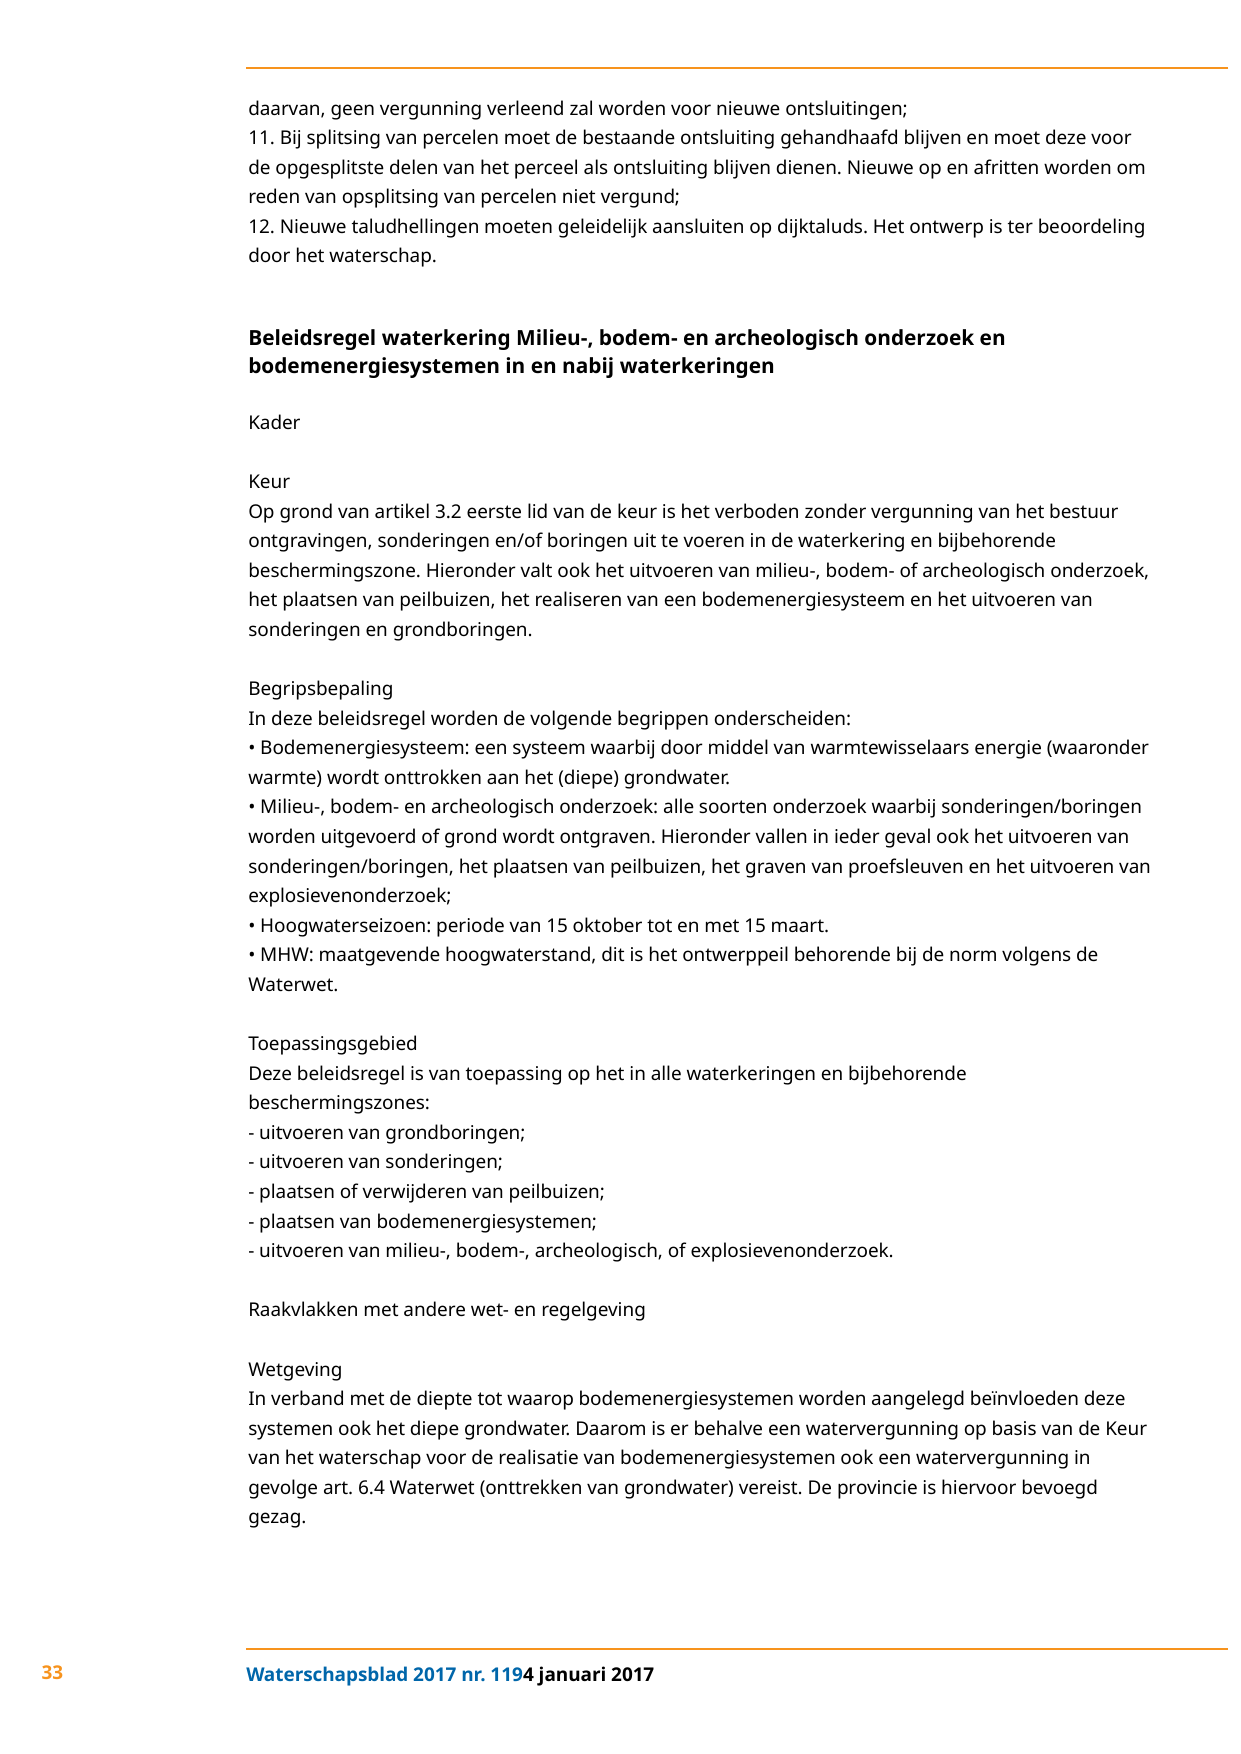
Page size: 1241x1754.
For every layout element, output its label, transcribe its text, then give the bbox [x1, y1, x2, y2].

text 11. Bij splitsing van percelen moet de bestaande ontsluiting gehandhaafd blijven en moet deze voor de opgesplitste delen van het perceel als ontsluiting blijven dienen. Nieuwe op en afritten worden om reden van opsplitsing van percelen niet vergund; [248, 124, 1152, 209]
text - uitvoeren van milieu-, bodem-, archeologisch, of explosievenonderzoek. [248, 1237, 1152, 1263]
text Keur [248, 468, 1152, 494]
text Raakvlakken met andere wet- en regelgeving [248, 1297, 1152, 1322]
text • Milieu-, bodem- en archeologisch onderzoek: alle soorten onderzoek waarbij sonderingen/boringen worden uitgevoerd of grond wordt ontgraven. Hieronder vallen in ieder geval ook het uitvoeren van sonderingen/boringen, het plaatsen van peilbuizen, het graven van proefsleuven en het uitvoeren van explosievenonderzoek; [248, 794, 1152, 908]
text - plaatsen van bodemenergiesystemen; [248, 1208, 1152, 1234]
picture [41, 47, 231, 172]
text In deze beleidsregel worden de volgende begrippen onderscheiden: [248, 705, 1152, 731]
text Wetgeving [248, 1356, 1152, 1382]
text Begripsbepaling [248, 675, 1152, 701]
text • Bodemenergiesysteem: een systeem waarbij door middel van warmtewisselaars energie (waaronder warmte) wordt onttrokken aan het (diepe) grondwater. [248, 734, 1152, 790]
text • MHW: maatgevende hoogwaterstand, dit is het ontwerppeil behorende bij de norm volgens de Waterwet. [248, 942, 1152, 997]
text - plaatsen of verwijderen van peilbuizen; [248, 1178, 1152, 1204]
text • Hoogwaterseizoen: periode van 15 oktober tot en met 15 maart. [248, 912, 1152, 938]
text Op grond van artikel 3.2 eerste lid van de keur is het verboden zonder vergunning van het bestuur ontgravingen, sonderingen en/of boringen uit te voeren in de waterkering en bijbehorende beschermingszone. Hieronder valt ook het uitvoeren van milieu-, bodem- of archeologisch onderzoek, het plaatsen van peilbuizen, het realiseren van een bodemenergiesysteem en het uitvoeren van sonderingen en grondboringen. [248, 498, 1152, 642]
text Toepassingsgebied [248, 1030, 1152, 1056]
text - uitvoeren van sonderingen; [248, 1149, 1152, 1174]
text In verband met de diepte tot waarop bodemenergiesystemen worden aangelegd beïnvloeden deze systemen ook het diepe grondwater. Daarom is er behalve een watervergunning op basis van de Keur van het waterschap voor de realisatie van bodemenergiesystemen ook een watervergunning in gevolge art. 6.4 Waterwet (onttrekken van grondwater) vereist. De provincie is hiervoor bevoegd gezag. [248, 1385, 1152, 1529]
text 12. Nieuwe taludhellingen moeten geleidelijk aansluiten op dijktaluds. Het ontwerp is ter beoordeling door het waterschap. [248, 213, 1152, 268]
text Kader [248, 409, 1152, 435]
text Beleidsregel waterkering Milieu-, bodem- en archeologisch onderzoek en bodemenergiesystemen in en nabij waterkeringen [248, 323, 1152, 379]
text Deze beleidsregel is van toepassing op het in alle waterkeringen en bijbehorende beschermingszones: [248, 1060, 1152, 1115]
text - uitvoeren van grondboringen; [248, 1119, 1152, 1145]
text daarvan, geen vergunning verleend zal worden voor nieuwe ontsluitingen; [248, 95, 1152, 121]
